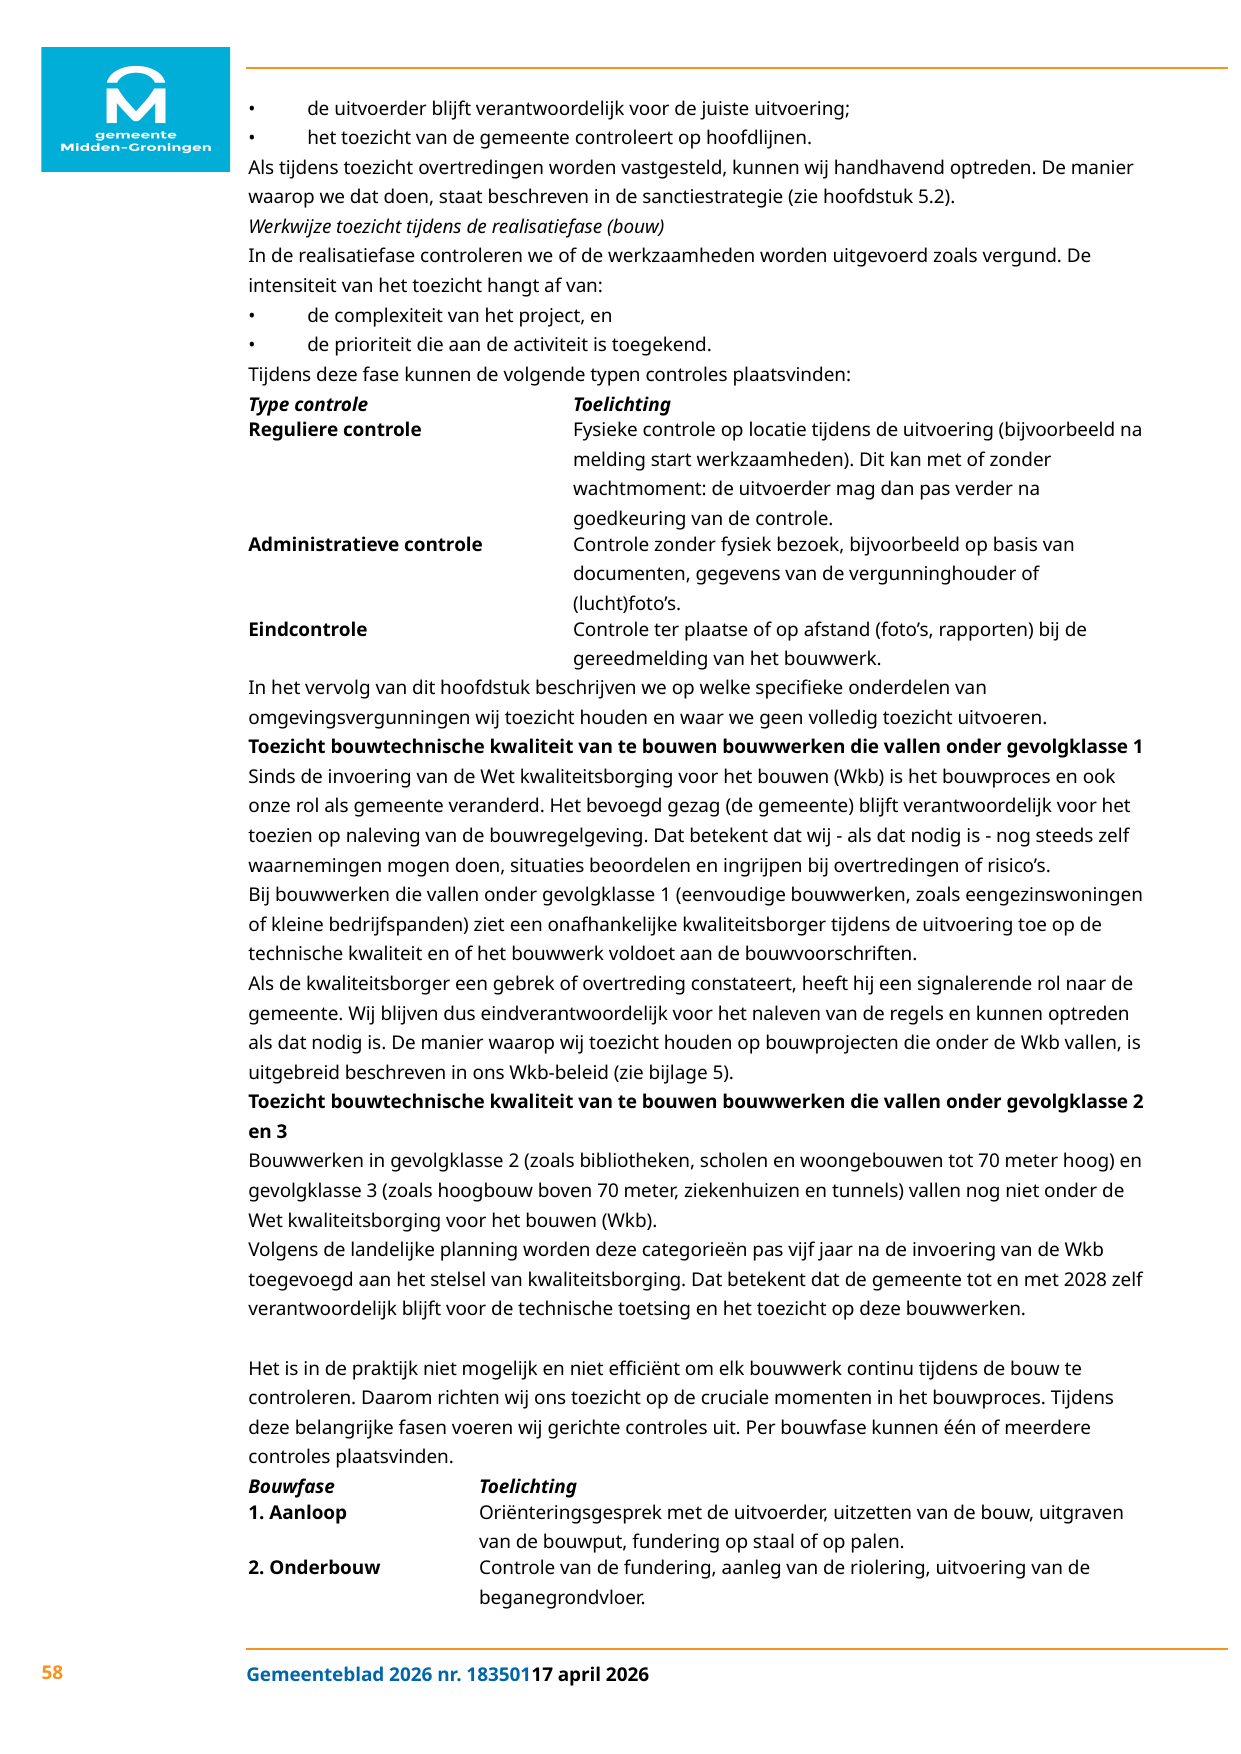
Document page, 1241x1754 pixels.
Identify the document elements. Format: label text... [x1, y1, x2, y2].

text Toezicht bouwtechnische kwaliteit van te bouwen bouwwerken die vallen onder gevolgklasse 2 en 3 [248, 1088, 1152, 1144]
table_cell Reguliere controle [248, 416, 573, 531]
text In het vervolg van dit hoofdstuk beschrijven we op welke specifieke onderdelen van omgevingsvergunningen wij toezicht houden en waar we geen volledig toezicht uitvoeren. [248, 674, 1152, 730]
text Werkwijze toezicht tijdens de realisatiefase (bouw) [248, 213, 1152, 239]
table_cell Controle ter plaatse of op afstand (foto’s, rapporten) bij de gereedmelding van het bouwwerk. [573, 616, 1152, 671]
table_cell Controle van de fundering, aanleg van de riolering, uitvoering van de beganegrondvloer. [479, 1554, 1152, 1609]
text Toezicht bouwtechnische kwaliteit van te bouwen bouwwerken die vallen onder gevolgklasse 1 [248, 733, 1152, 759]
table_cell Fysieke controle op locatie tijdens de uitvoering (bijvoorbeeld na melding start werkzaamheden). Dit kan met of zonder wachtmoment: de uitvoerder mag dan pas verder na goedkeuring van de controle. [573, 416, 1152, 531]
text Tijdens deze fase kunnen de volgende typen controles plaatsvinden: [248, 361, 1152, 387]
text Het is in de praktijk niet mogelijk en niet efficiënt om elk bouwwerk continu tijdens de bouw te controleren. Daarom richten wij ons toezicht op de cruciale momenten in het bouwproces. Tijdens deze belangrijke fasen voeren wij gerichte controles uit. Per bouwfase kunnen één of meerdere controles plaatsvinden. [248, 1355, 1152, 1469]
table_header Bouwfase [248, 1473, 479, 1499]
text Als de kwaliteitsborger een gebrek of overtreding constateert, heeft hij een signalerende rol naar de gemeente. Wij blijven dus eindverantwoordelijk voor het naleven van de regels en kunnen optreden als dat nodig is. De manier waarop wij toezicht houden op bouwprojecten die onder de Wkb vallen, is uitgebreid beschreven in ons Wkb-beleid (zie bijlage 5). [248, 970, 1152, 1085]
table_cell 1. Aanloop [248, 1499, 479, 1554]
picture [108, 66, 164, 82]
text Volgens de landelijke planning worden deze categorieën pas vijf jaar na de invoering van de Wkb toegevoegd aan het stelsel van kwaliteitsborging. Dat betekent dat de gemeente tot en met 2028 zelf verantwoordelijk blijft voor de technische toetsing en het toezicht op deze bouwwerken. [248, 1236, 1152, 1321]
table_header Toelichting [479, 1473, 1152, 1499]
list de complexiteit van het project, en [248, 302, 1152, 328]
list het toezicht van de gemeente controleert op hoofdlijnen. [248, 124, 1152, 150]
table_cell Administratieve controle [248, 531, 573, 616]
table_cell 2. Onderbouw [248, 1554, 479, 1609]
text In de realisatiefase controleren we of de werkzaamheden worden uitgevoerd zoals vergund. De intensiteit van het toezicht hangt af van: [248, 243, 1152, 298]
table_header Toelichting [573, 391, 1152, 416]
table_cell Oriënteringsgesprek met de uitvoerder, uitzetten van de bouw, uitgraven van de bouwput, fundering op staal of op palen. [479, 1499, 1152, 1554]
table_header Type controle [248, 391, 573, 416]
picture [107, 89, 165, 122]
list de prioriteit die aan de activiteit is toegekend. [248, 331, 1152, 357]
table_cell Controle zonder fysiek bezoek, bijvoorbeeld op basis van documenten, gegevens van de vergunninghouder of (lucht)foto’s. [573, 531, 1152, 616]
text Als tijdens toezicht overtredingen worden vastgesteld, kunnen wij handhavend optreden. De manier waarop we dat doen, staat beschreven in de sanctiestrategie (zie hoofdstuk 5.2). [248, 154, 1152, 209]
table_cell Eindcontrole [248, 616, 573, 671]
text Sinds de invoering van de Wet kwaliteitsborging voor het bouwen (Wkb) is het bouwproces en ook onze rol als gemeente veranderd. Het bevoegd gezag (de gemeente) blijft verantwoordelijk voor het toezien op naleving van de bouwregelgeving. Dat betekent dat wij - als dat nodig is - nog steeds zelf waarnemingen mogen doen, situaties beoordelen en ingrijpen bij overtredingen of risico’s. [248, 763, 1152, 878]
text Bij bouwwerken die vallen onder gevolgklasse 1 (eenvoudige bouwwerken, zoals eengezinswoningen of kleine bedrijfspanden) ziet een onafhankelijke kwaliteitsborger tijdens de uitvoering toe op de technische kwaliteit en of het bouwwerk voldoet aan de bouwvoorschriften. [248, 881, 1152, 966]
picture [184, 146, 190, 153]
text Bouwwerken in gevolgklasse 2 (zoals bibliotheken, scholen en woongebouwen tot 70 meter hoog) en gevolgklasse 3 (zoals hoogbouw boven 70 meter, ziekenhuizen en tunnels) vallen nog niet onder de Wet kwaliteitsborging voor het bouwen (Wkb). [248, 1148, 1152, 1233]
list de uitvoerder blijft verantwoordelijk voor de juiste uitvoering; [248, 95, 1152, 121]
